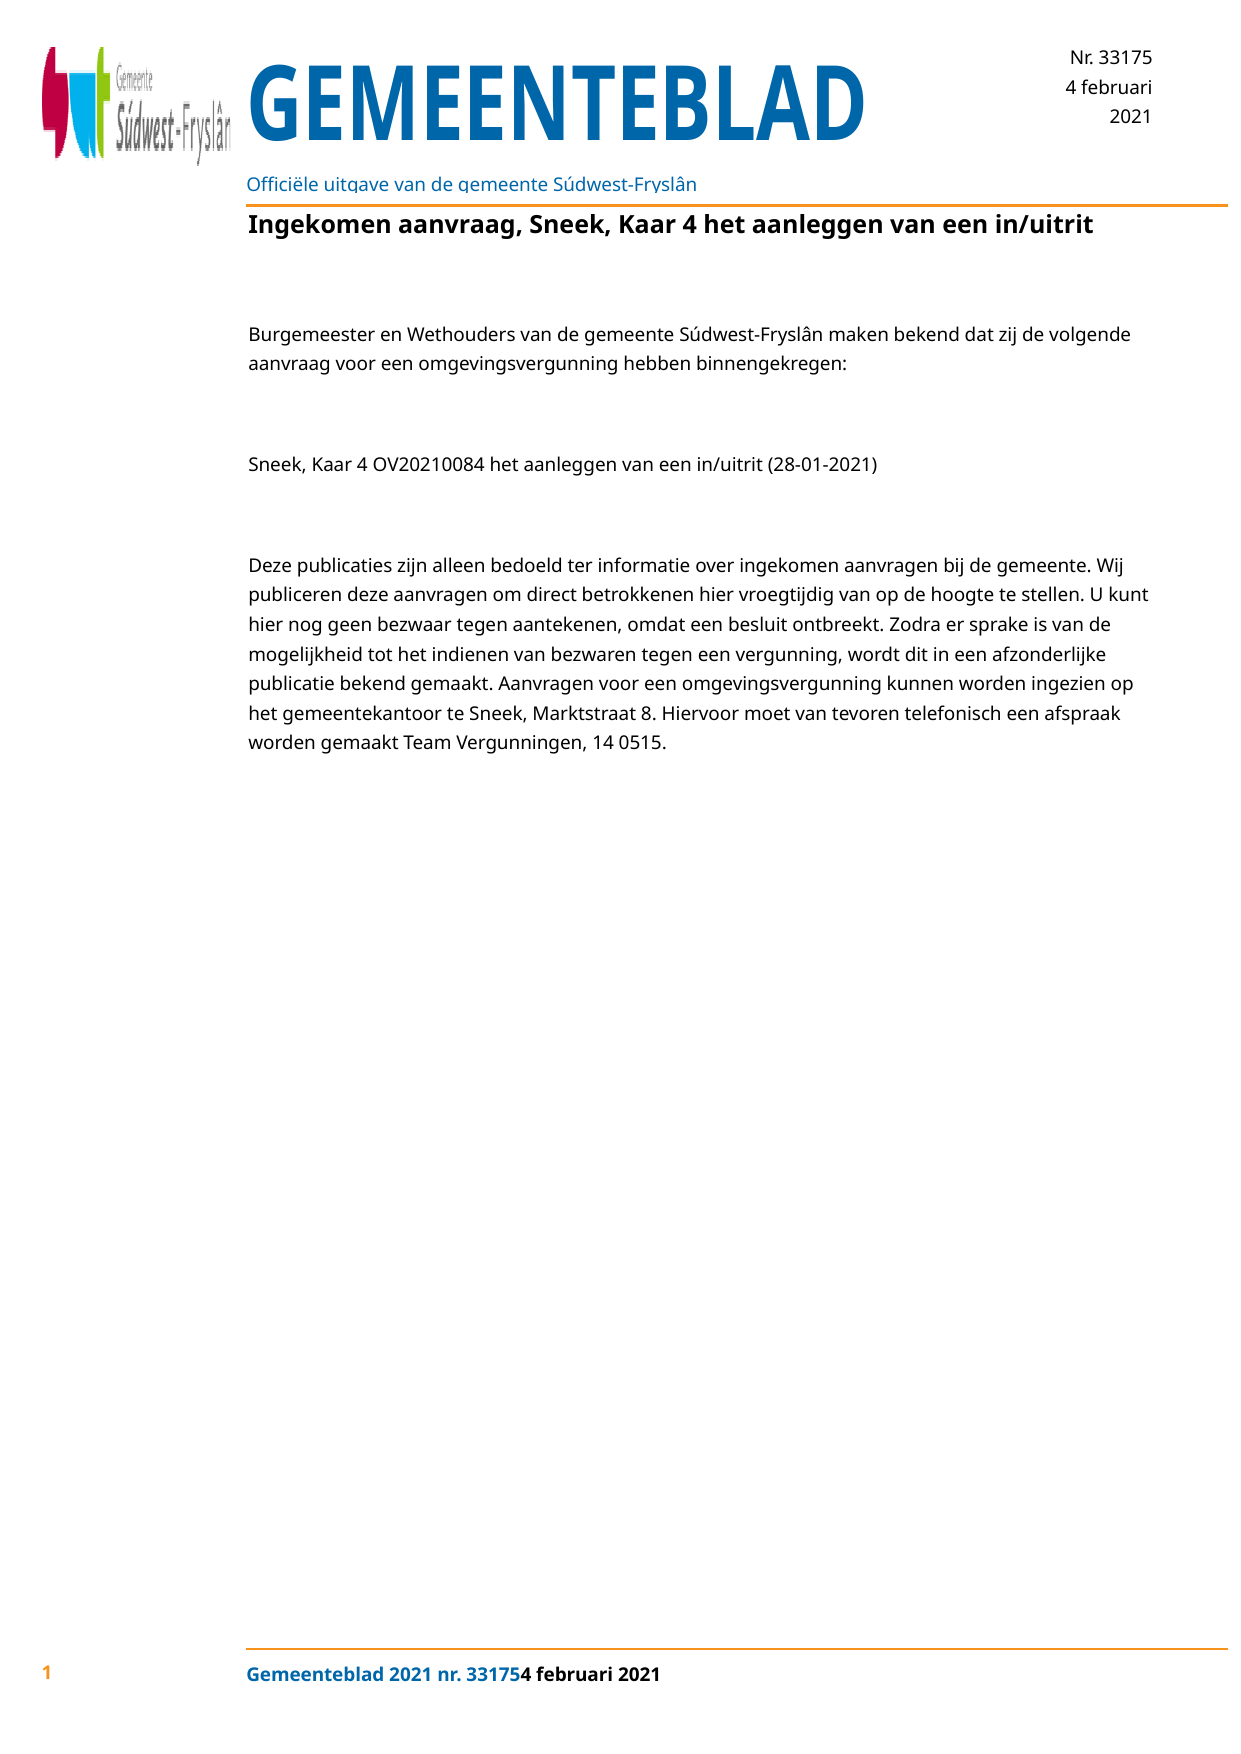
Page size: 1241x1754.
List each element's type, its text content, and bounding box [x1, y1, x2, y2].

text Ingekomen aanvraag, Sneek, Kaar 4 het aanleggen van een in/uitrit [248, 207, 1152, 241]
text Burgemeester en Wethouders van de gemeente Súdwest-Fryslân maken bekend dat zij de volgende aanvraag voor een omgevingsvergunning hebben binnengekregen: [248, 321, 1152, 376]
text Sneek, Kaar 4 OV20210084 het aanleggen van een in/uitrit (28-01-2021) [248, 451, 1152, 477]
text Deze publicaties zijn alleen bedoeld ter informatie over ingekomen aanvragen bij de gemeente. Wij publiceren deze aanvragen om direct betrokkenen hier vroegtijdig van op de hoogte te stellen. U kunt hier nog geen bezwaar tegen aantekenen, omdat een besluit ontbreekt. Zodra er sprake is van de mogelijkheid tot het indienen van bezwaren tegen een vergunning, wordt dit in een afzonderlijke publicatie bekend gemaakt. Aanvragen voor een omgevingsvergunning kunnen worden ingezien op het gemeentekantoor te Sneek, Marktstraat 8. Hiervoor moet van tevoren telefonisch een afspraak worden gemaakt Team Vergunningen, 14 0515. [248, 552, 1152, 755]
picture [41, 47, 231, 172]
